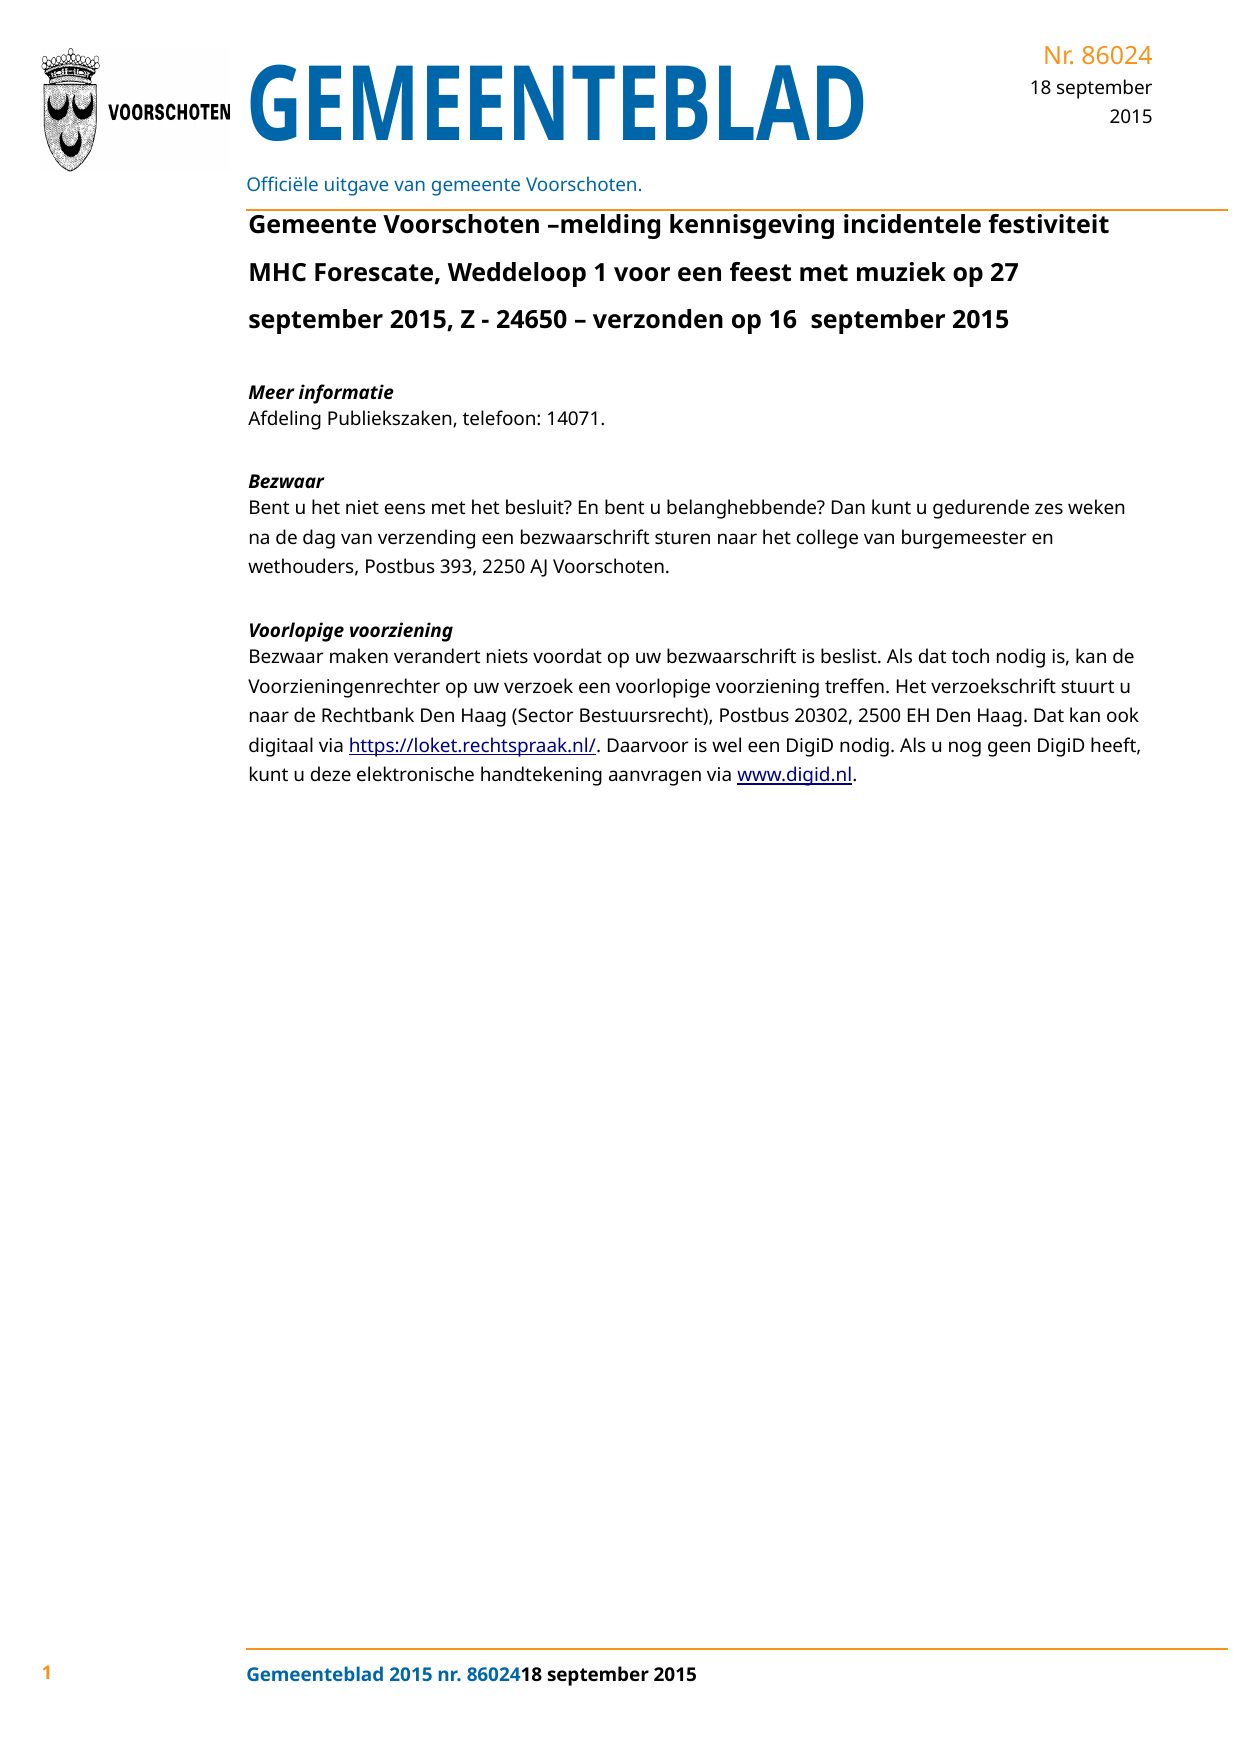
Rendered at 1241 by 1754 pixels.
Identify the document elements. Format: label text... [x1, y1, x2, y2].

text Bezwaar maken verandert niets voordat op uw bezwaarschrift is beslist. Als dat toch nodig is, kan de Voorzieningenrechter op uw verzoek een voorlopige voorziening treffen. Het verzoekschrift stuurt u naar de Rechtbank Den Haag (Sector Bestuursrecht), Postbus 20302, 2500 EH Den Haag. Dat kan ook digitaal via https://loket.rechtspraak.nl/. Daarvoor is wel een DigiD nodig. Als u nog geen DigiD heeft, kunt u deze elektronische handtekening aanvragen via www.digid.nl. [248, 643, 1152, 787]
text Bezwaar [248, 469, 1152, 494]
picture [41, 47, 231, 172]
text Voorlopige voorziening [248, 618, 1152, 643]
text Bent u het niet eens met het besluit? En bent u belanghebbende? Dan kunt u gedurende zes weken na de dag van verzending een bezwaarschrift sturen naar het college van burgemeester en wethouders, Postbus 393, 2250 AJ Voorschoten. [248, 494, 1152, 579]
text Meer informatie [248, 379, 1152, 405]
text Afdeling Publiekszaken, telefoon: 14071. [248, 405, 1152, 431]
text Gemeente Voorschoten –melding kennisgeving incidentele festiviteit MHC Forescate, Weddeloop 1 voor een feest met muziek op 27 september 2015, Z - 24650 – verzonden op 16 september 2015 [248, 211, 1152, 336]
